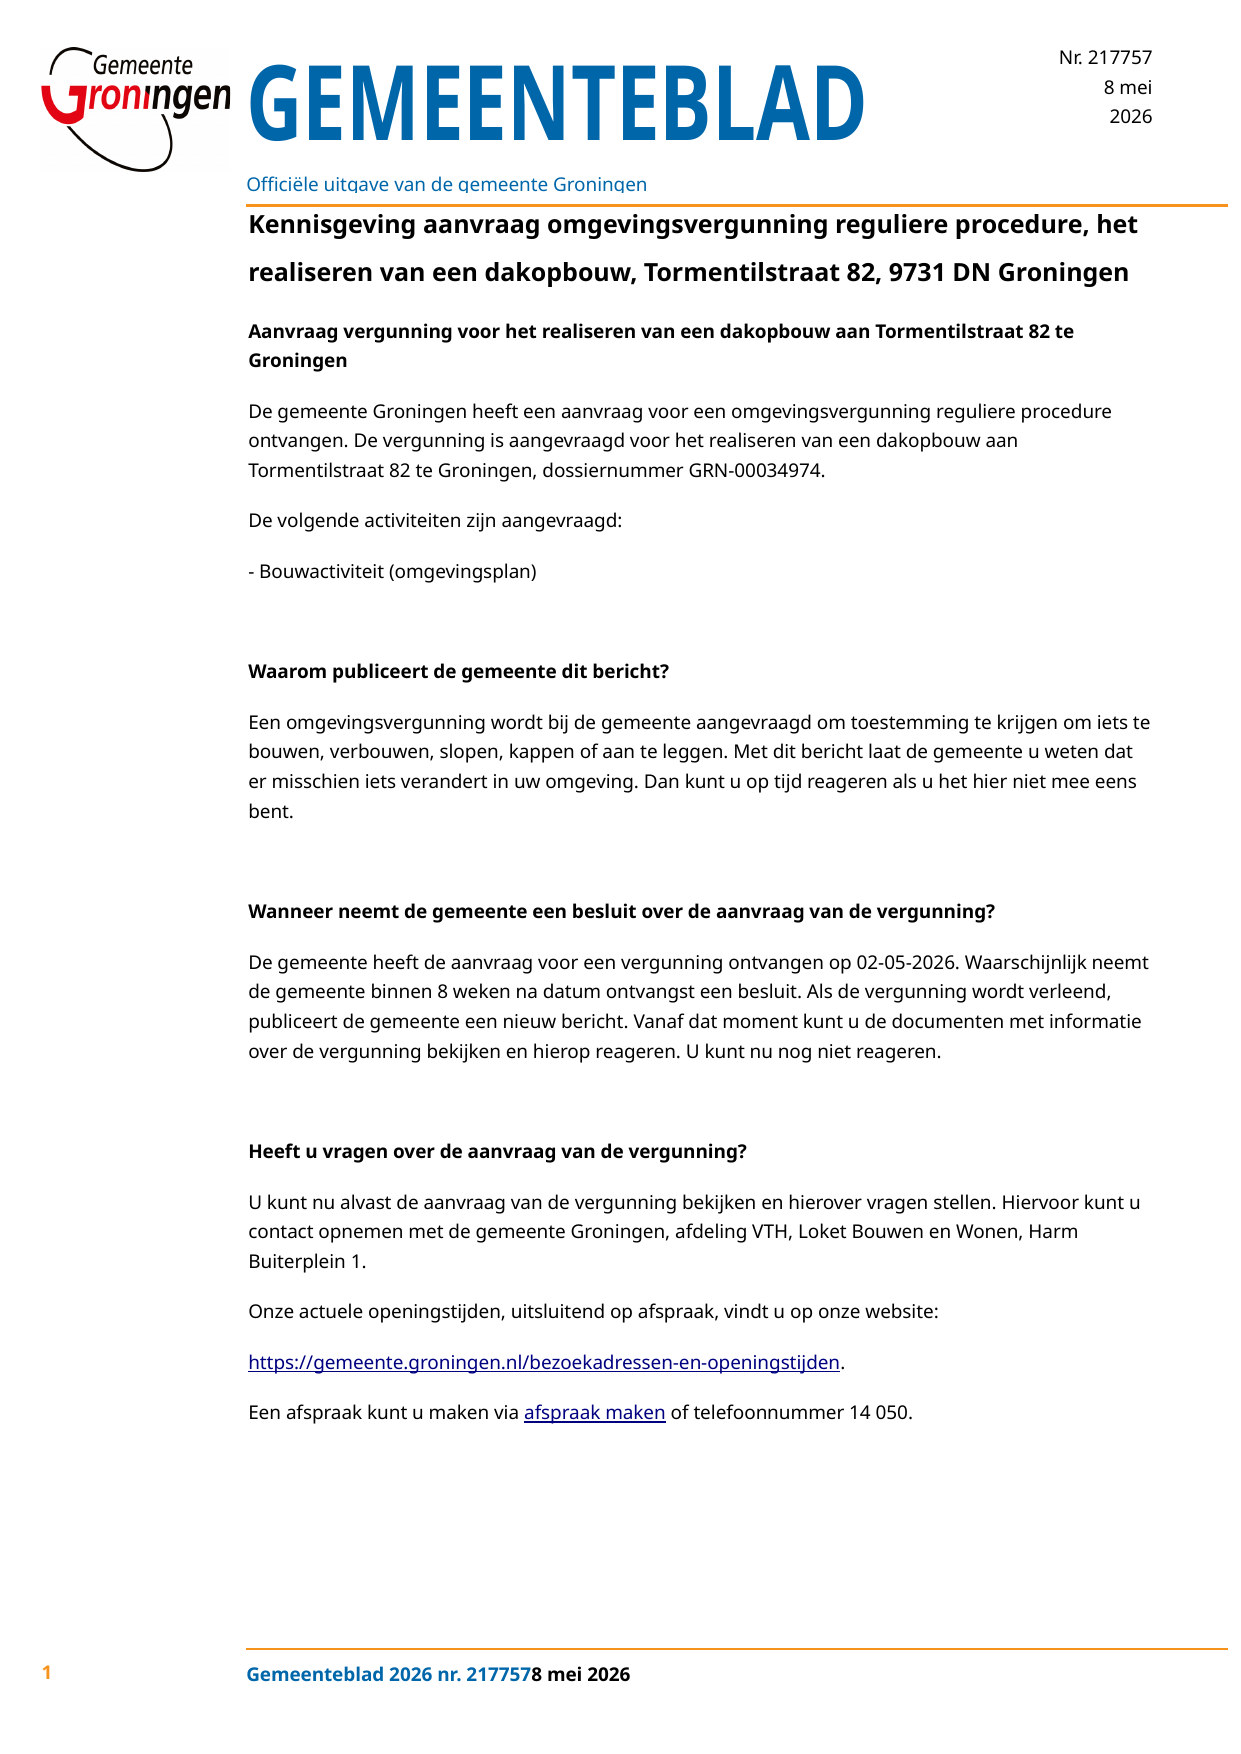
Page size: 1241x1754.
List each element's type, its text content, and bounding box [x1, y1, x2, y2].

text Heeft u vragen over de aanvraag van de vergunning? [248, 1139, 1152, 1164]
text https://gemeente.groningen.nl/bezoekadressen-en-openingstijden. [248, 1349, 1152, 1375]
text De gemeente Groningen heeft een aanvraag voor een omgevingsvergunning reguliere procedure ontvangen. De vergunning is aangevraagd voor het realiseren van een dakopbouw aan Tormentilstraat 82 te Groningen, dossiernummer GRN-00034974. [248, 398, 1152, 483]
text De volgende activiteiten zijn aangevraagd: [248, 507, 1152, 533]
text De gemeente heeft de aanvraag voor een vergunning ontvangen op 02-05-2026. Waarschijnlijk neemt de gemeente binnen 8 weken na datum ontvangst een besluit. Als de vergunning wordt verleend, publiceert de gemeente een nieuw bericht. Vanaf dat moment kunt u de documenten met informatie over de vergunning bekijken en hierop reageren. U kunt nu nog niet reageren. [248, 949, 1152, 1064]
text - Bouwactiviteit (omgevingsplan) [248, 558, 1152, 584]
text Kennisgeving aanvraag omgevingsvergunning reguliere procedure, het realiseren van een dakopbouw, Tormentilstraat 82, 9731 DN Groningen [248, 207, 1152, 288]
text Onze actuele openingstijden, uitsluitend op afspraak, vindt u op onze website: [248, 1299, 1152, 1324]
text Wanneer neemt de gemeente een besluit over de aanvraag van de vergunning? [248, 899, 1152, 924]
text Aanvraag vergunning voor het realiseren van een dakopbouw aan Tormentilstraat 82 te Groningen [248, 318, 1152, 373]
picture [41, 47, 231, 172]
text Een omgevingsvergunning wordt bij de gemeente aangevraagd om toestemming te krijgen om iets te bouwen, verbouwen, slopen, kappen of aan te leggen. Met dit bericht laat de gemeente u weten dat er misschien iets verandert in uw omgeving. Dan kunt u op tijd reageren als u het hier niet mee eens bent. [248, 709, 1152, 824]
text U kunt nu alvast de aanvraag van de vergunning bekijken en hierover vragen stellen. Hiervoor kunt u contact opnemen met de gemeente Groningen, afdeling VTH, Loket Bouwen en Wonen, Harm Buiterplein 1. [248, 1189, 1152, 1274]
text Waarom publiceert de gemeente dit bericht? [248, 659, 1152, 684]
text Een afspraak kunt u maken via afspraak maken of telefoonnummer 14 050. [248, 1399, 1152, 1425]
